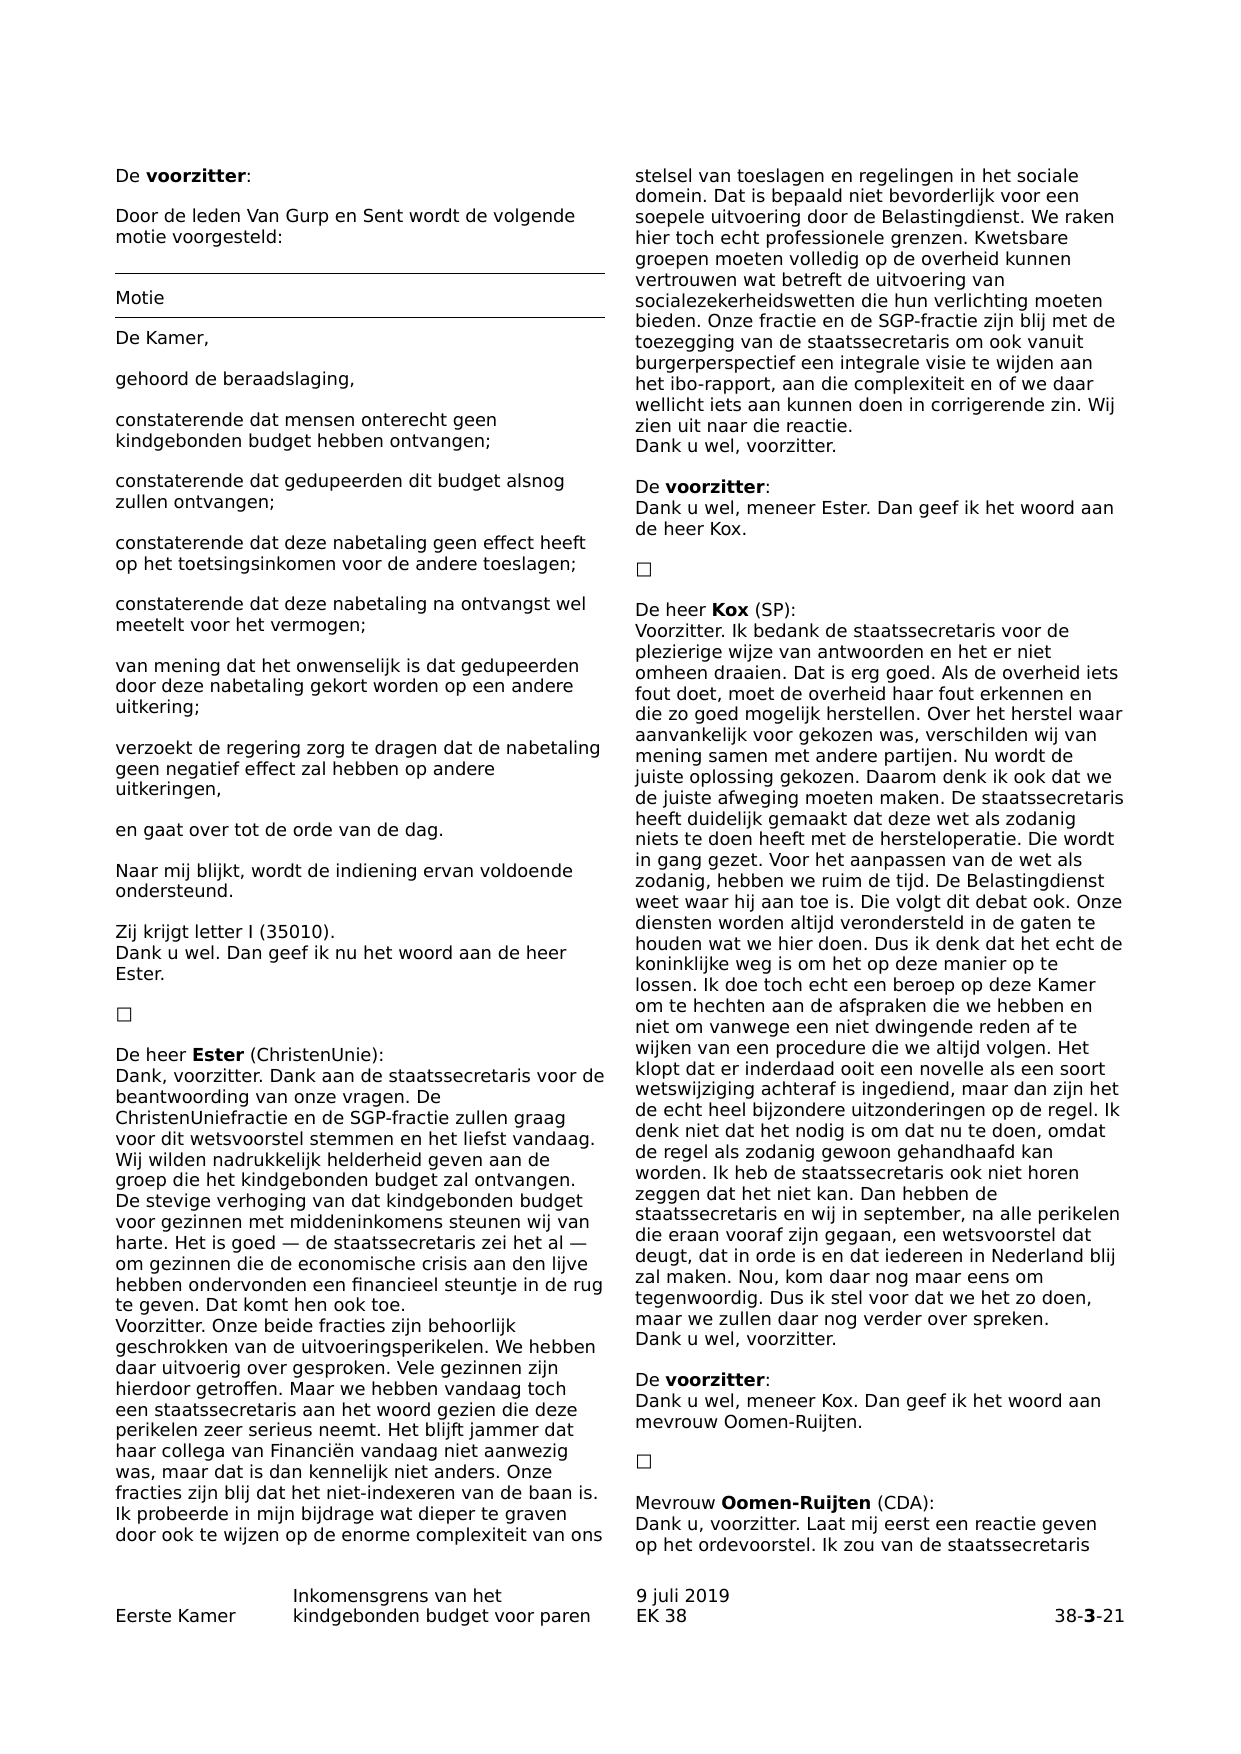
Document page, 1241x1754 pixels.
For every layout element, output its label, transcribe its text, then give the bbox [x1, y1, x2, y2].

text Ik probeerde in mijn bijdrage wat dieper te graven door ook te wijzen op de enorme complexiteit van ons [115, 1503, 605, 1545]
text Door de leden Van Gurp en Sent wordt de volgende motie voorgesteld: [115, 206, 605, 248]
text constaterende dat mensen onterecht geen kindgebonden budget hebben ontvangen; [115, 410, 605, 451]
text constaterende dat deze nabetaling na ontvangst wel meetelt voor het vermogen; [115, 594, 605, 636]
text gehoord de beraadslaging, [115, 369, 605, 390]
text verzoekt de regering zorg te dragen dat de nabetaling geen negatief effect zal hebben op andere uitkeringen, [115, 738, 605, 800]
text Dank u wel, voorzitter. [635, 1329, 1125, 1350]
text van mening dat het onwenselijk is dat gedupeerden door deze nabetaling gekort worden op een andere uitkering; [115, 656, 605, 718]
text De stevige verhoging van dat kindgebonden budget voor gezinnen met middeninkomens steunen wij van harte. Het is goed — de staatssecretaris zei het al — om gezinnen die de economische crisis aan den lijve hebben ondervonden een financieel steuntje in de rug te geven. Dat komt hen ook toe. [115, 1191, 605, 1316]
text De voorzitter: [115, 165, 605, 186]
text ⬜ [635, 1452, 1125, 1473]
text Dank u wel. Dan geef ik nu het woord aan de heer Ester. [115, 943, 605, 984]
text ⬜ [115, 1004, 605, 1025]
text De Kamer, [115, 328, 605, 349]
text Mevrouw Oomen-Ruijten (CDA): [635, 1493, 1125, 1514]
text Voorzitter. Onze beide fracties zijn behoorlijk geschrokken van de uitvoeringsperikelen. We hebben daar uitvoerig over gesproken. Vele gezinnen zijn hierdoor getroffen. Maar we hebben vandaag toch een staatssecretaris aan het woord gezien die deze perikelen zeer serieus neemt. Het blijft jammer dat haar collega van Financiën vandaag niet aanwezig was, maar dat is dan kennelijk niet anders. Onze fracties zijn blij dat het niet-indexeren van de baan is. [115, 1316, 605, 1503]
text De heer Ester (ChristenUnie): [115, 1045, 605, 1066]
text De heer Kox (SP): [635, 600, 1125, 621]
text Motie [115, 287, 605, 308]
text constaterende dat gedupeerden dit budget alsnog zullen ontvangen; [115, 471, 605, 513]
text Dank, voorzitter. Dank aan de staatssecretaris voor de beantwoording van onze vragen. De ChristenUniefractie en de SGP-fractie zullen graag voor dit wetsvoorstel stemmen en het liefst vandaag. Wij wilden nadrukkelijk helderheid geven aan de groep die het kindgebonden budget zal ontvangen. [115, 1066, 605, 1191]
text Naar mij blijkt, wordt de indiening ervan voldoende ondersteund. [115, 861, 605, 902]
text Voorzitter. Ik bedank de staatssecretaris voor de plezierige wijze van antwoorden en het er niet omheen draaien. Dat is erg goed. Als de overheid iets fout doet, moet de overheid haar fout erkennen en die zo goed mogelijk herstellen. Over het herstel waar aanvankelijk voor gekozen was, verschilden wij van mening samen met andere partijen. Nu wordt de juiste oplossing gekozen. Daarom denk ik ook dat we de juiste afweging moeten maken. De staatssecretaris heeft duidelijk gemaakt dat deze wet als zodanig niets te doen heeft met de hersteloperatie. Die wordt in gang gezet. Voor het aanpassen van de wet als zodanig, hebben we ruim de tijd. De Belastingdienst weet waar hij aan toe is. Die volgt dit debat ook. Onze diensten worden altijd verondersteld in de gaten te houden wat we hier doen. Dus ik denk dat het echt de koninklijke weg is om het op deze manier op te lossen. Ik doe toch echt een beroep op deze Kamer om te hechten aan de afspraken die we hebben en niet om vanwege een niet dwingende reden af te wijken van een procedure die we altijd volgen. Het klopt dat er inderdaad ooit een novelle als een soort wetswijziging achteraf is ingediend, maar dan zijn het de echt heel bijzondere uitzonderingen op de regel. Ik denk niet dat het nodig is om dat nu te doen, omdat de regel als zodanig gewoon gehandhaafd kan worden. Ik heb de staatssecretaris ook niet horen zeggen dat het niet kan. Dan hebben de staatssecretaris en wij in september, na alle perikelen die eraan vooraf zijn gegaan, een wetsvoorstel dat deugt, dat in orde is en dat iedereen in Nederland blij zal maken. Nou, kom daar nog maar eens om tegenwoordig. Dus ik stel voor dat we het zo doen, maar we zullen daar nog verder over spreken. [635, 621, 1125, 1329]
text constaterende dat deze nabetaling geen effect heeft op het toetsingsinkomen voor de andere toeslagen; [115, 533, 605, 574]
text De voorzitter: [635, 1370, 1125, 1391]
text Zij krijgt letter I (35010). [115, 922, 605, 943]
text Dank u wel, meneer Kox. Dan geef ik het woord aan mevrouw Oomen-Ruijten. [635, 1391, 1125, 1432]
text stelsel van toeslagen en regelingen in het sociale domein. Dat is bepaald niet bevorderlijk voor een soepele uitvoering door de Belastingdienst. We raken hier toch echt professionele grenzen. Kwetsbare groepen moeten volledig op de overheid kunnen vertrouwen wat betreft de uitvoering van socialezekerheidswetten die hun verlichting moeten bieden. Onze fractie en de SGP-fractie zijn blij met de toezegging van de staatssecretaris om ook vanuit burgerperspectief een integrale visie te wijden aan het ibo-rapport, aan die complexiteit en of we daar wellicht iets aan kunnen doen in corrigerende zin. Wij zien uit naar die reactie. [635, 165, 1125, 436]
text Dank u, voorzitter. Laat mij eerst een reactie geven op het ordevoorstel. Ik zou van de staatssecretaris [635, 1514, 1125, 1556]
text De voorzitter: [635, 477, 1125, 498]
text Dank u wel, voorzitter. [635, 436, 1125, 457]
text en gaat over tot de orde van de dag. [115, 820, 605, 841]
text Dank u wel, meneer Ester. Dan geef ik het woord aan de heer Kox. [635, 498, 1125, 539]
text ⬜ [635, 559, 1125, 580]
